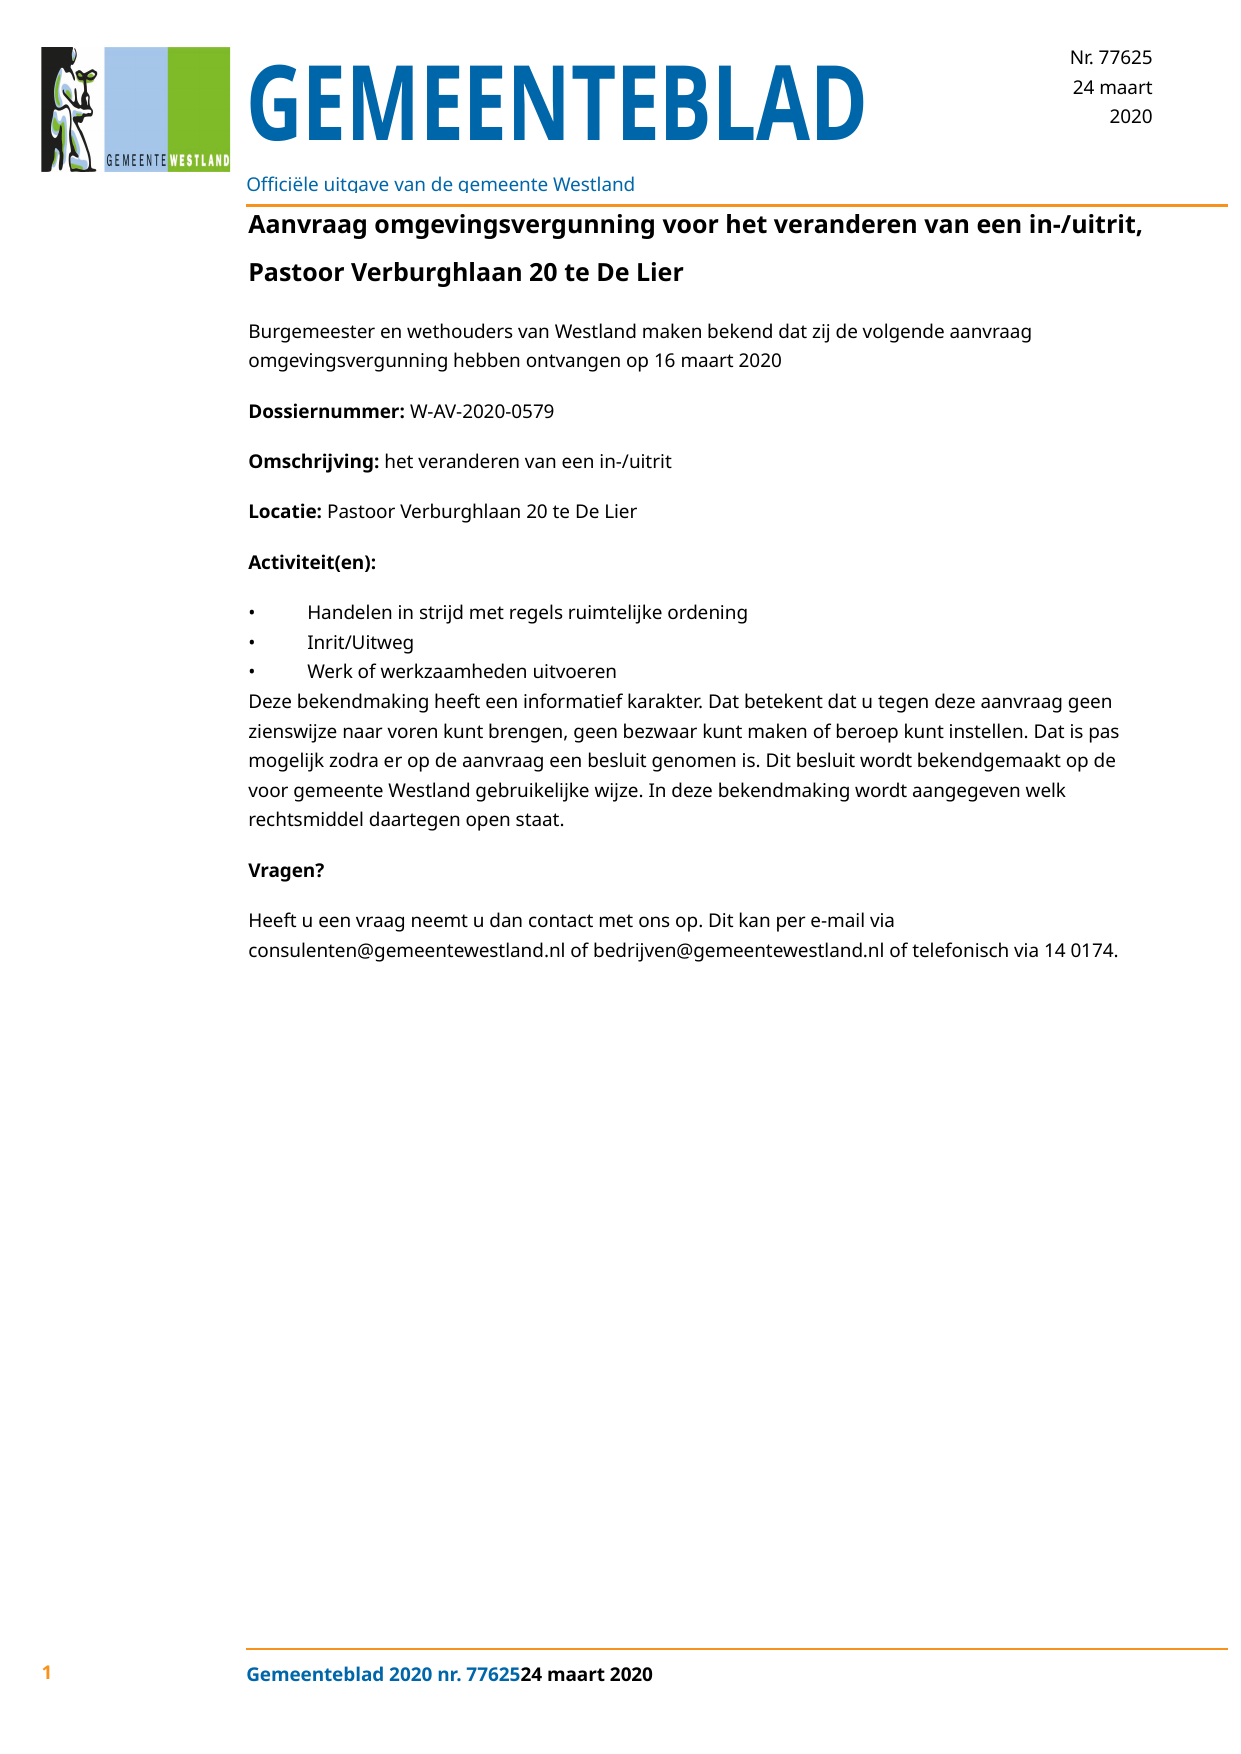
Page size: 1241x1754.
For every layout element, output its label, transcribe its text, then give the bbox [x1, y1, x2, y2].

text Activiteit(en): [248, 549, 1152, 575]
text Heeft u een vraag neemt u dan contact met ons op. Dit kan per e-mail via consulenten@gemeentewestland.nl of bedrijven@gemeentewestland.nl of telefonisch via 14 0174. [248, 907, 1152, 963]
list Handelen in strijd met regels ruimtelijke ordening [248, 599, 1152, 625]
text Deze bekendmaking heeft een informatief karakter. Dat betekent dat u tegen deze aanvraag geen zienswijze naar voren kunt brengen, geen bezwaar kunt maken of beroep kunt instellen. Dat is pas mogelijk zodra er op de aanvraag een besluit genomen is. Dit besluit wordt bekendgemaakt op de voor gemeente Westland gebruikelijke wijze. In deze bekendmaking wordt aangegeven welk rechtsmiddel daartegen open staat. [248, 688, 1152, 832]
text Dossiernummer: W-AV-2020-0579 [248, 398, 1152, 424]
text Omschrijving: het veranderen van een in-/uitrit [248, 448, 1152, 474]
list Inrit/Uitweg [248, 629, 1152, 655]
picture [41, 47, 231, 172]
text Burgemeester en wethouders van Westland maken bekend dat zij de volgende aanvraag omgevingsvergunning hebben ontvangen op 16 maart 2020 [248, 318, 1152, 373]
text Aanvraag omgevingsvergunning voor het veranderen van een in-/uitrit, Pastoor Verburghlaan 20 te De Lier [248, 207, 1152, 288]
list Werk of werkzaamheden uitvoeren [248, 659, 1152, 684]
text Vragen? [248, 857, 1152, 883]
text Locatie: Pastoor Verburghlaan 20 te De Lier [248, 499, 1152, 524]
